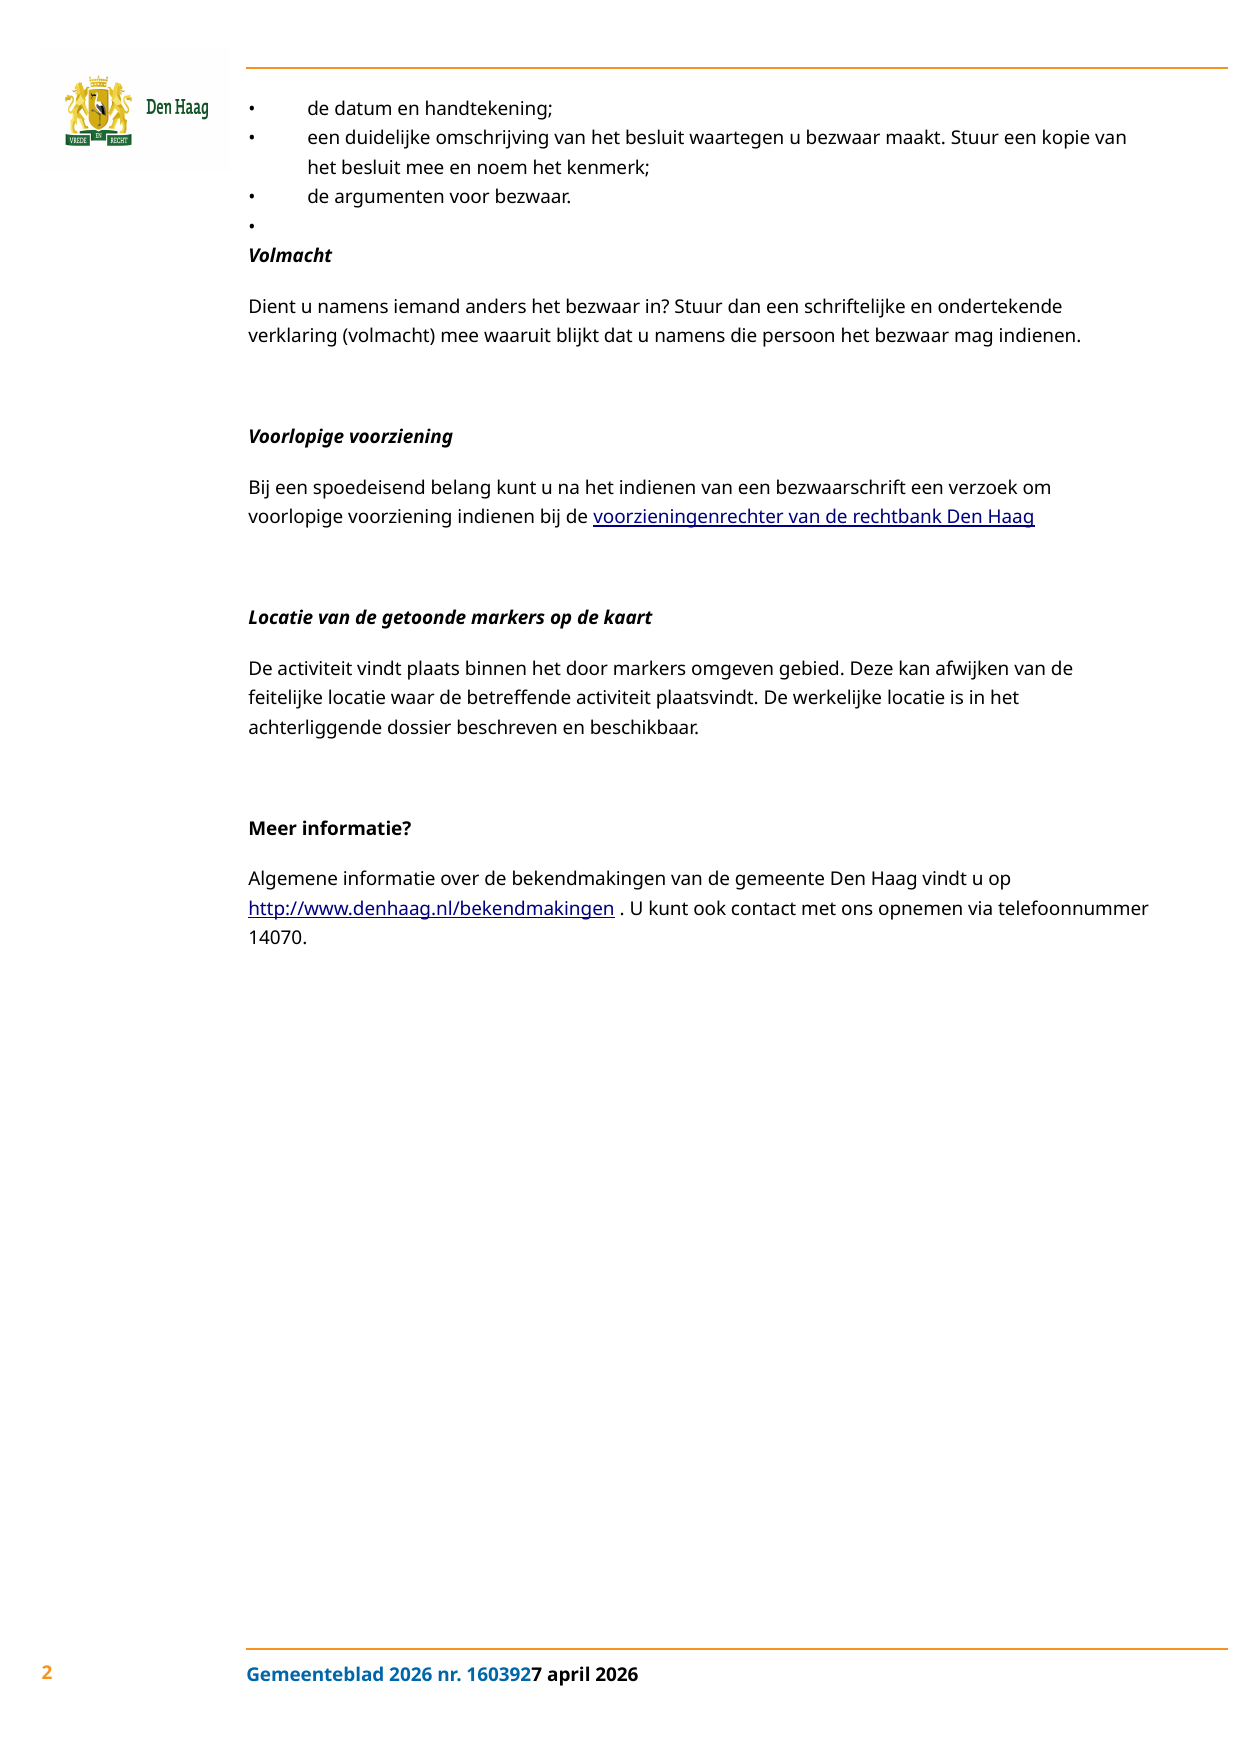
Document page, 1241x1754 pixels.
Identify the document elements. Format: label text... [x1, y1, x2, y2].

list de datum en handtekening; [248, 95, 1152, 121]
picture [41, 47, 231, 172]
text De activiteit vindt plaats binnen het door markers omgeven gebied. Deze kan afwijken van de feitelijke locatie waar de betreffende activiteit plaatsvindt. De werkelijke locatie is in het achterliggende dossier beschreven en beschikbaar. [248, 655, 1152, 740]
text Locatie van de getoonde markers op de kaart [248, 604, 1152, 630]
text Voorlopige voorziening [248, 423, 1152, 449]
list de argumenten voor bezwaar. [248, 183, 1152, 209]
text Volmacht [248, 243, 1152, 268]
text Dient u namens iemand anders het bezwaar in? Stuur dan een schriftelijke en ondertekende verklaring (volmacht) mee waaruit blijkt dat u namens die persoon het bezwaar mag indienen. [248, 293, 1152, 348]
text Bij een spoedeisend belang kunt u na het indienen van een bezwaarschrift een verzoek om voorlopige voorziening indienen bij de voorzieningenrechter van de rechtbank Den Haag [248, 474, 1152, 529]
text Algemene informatie over de bekendmakingen van de gemeente Den Haag vindt u op http://www.denhaag.nl/bekendmakingen . U kunt ook contact met ons opnemen via telefoonnummer 14070. [248, 865, 1152, 950]
text Meer informatie? [248, 815, 1152, 841]
list een duidelijke omschrijving van het besluit waartegen u bezwaar maakt. Stuur een kopie van het besluit mee en noem het kenmerk; [248, 124, 1152, 180]
